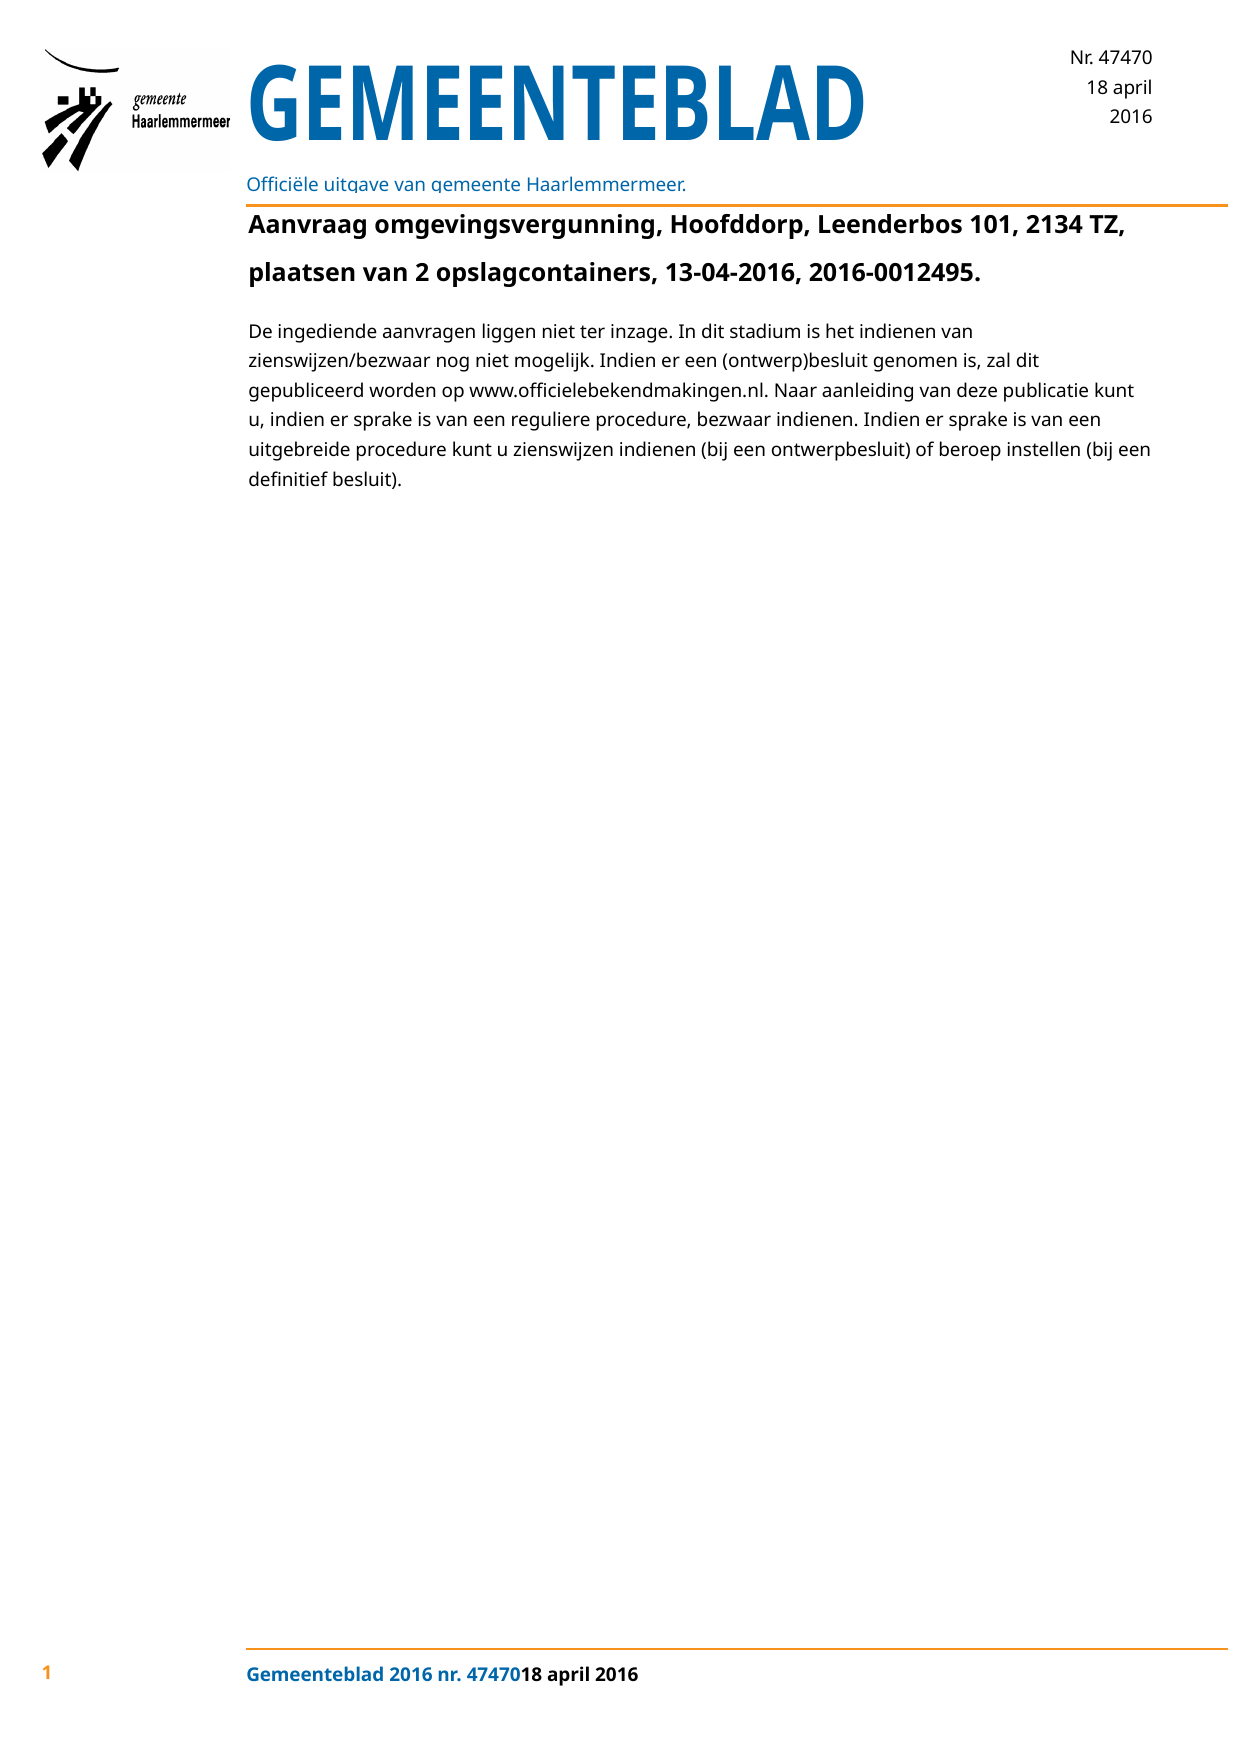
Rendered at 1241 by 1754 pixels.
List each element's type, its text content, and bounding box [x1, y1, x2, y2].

text Aanvraag omgevingsvergunning, Hoofddorp, Leenderbos 101, 2134 TZ, plaatsen van 2 opslagcontainers, 13-04-2016, 2016-0012495. [248, 207, 1152, 288]
text De ingediende aanvragen liggen niet ter inzage. In dit stadium is het indienen van zienswijzen/bezwaar nog niet mogelijk. Indien er een (ontwerp)besluit genomen is, zal dit gepubliceerd worden op www.officielebekendmakingen.nl. Naar aanleiding van deze publicatie kunt u, indien er sprake is van een reguliere procedure, bezwaar indienen. Indien er sprake is van een uitgebreide procedure kunt u zienswijzen indienen (bij een ontwerpbesluit) of beroep instellen (bij een definitief besluit). [248, 318, 1152, 492]
picture [41, 47, 231, 172]
